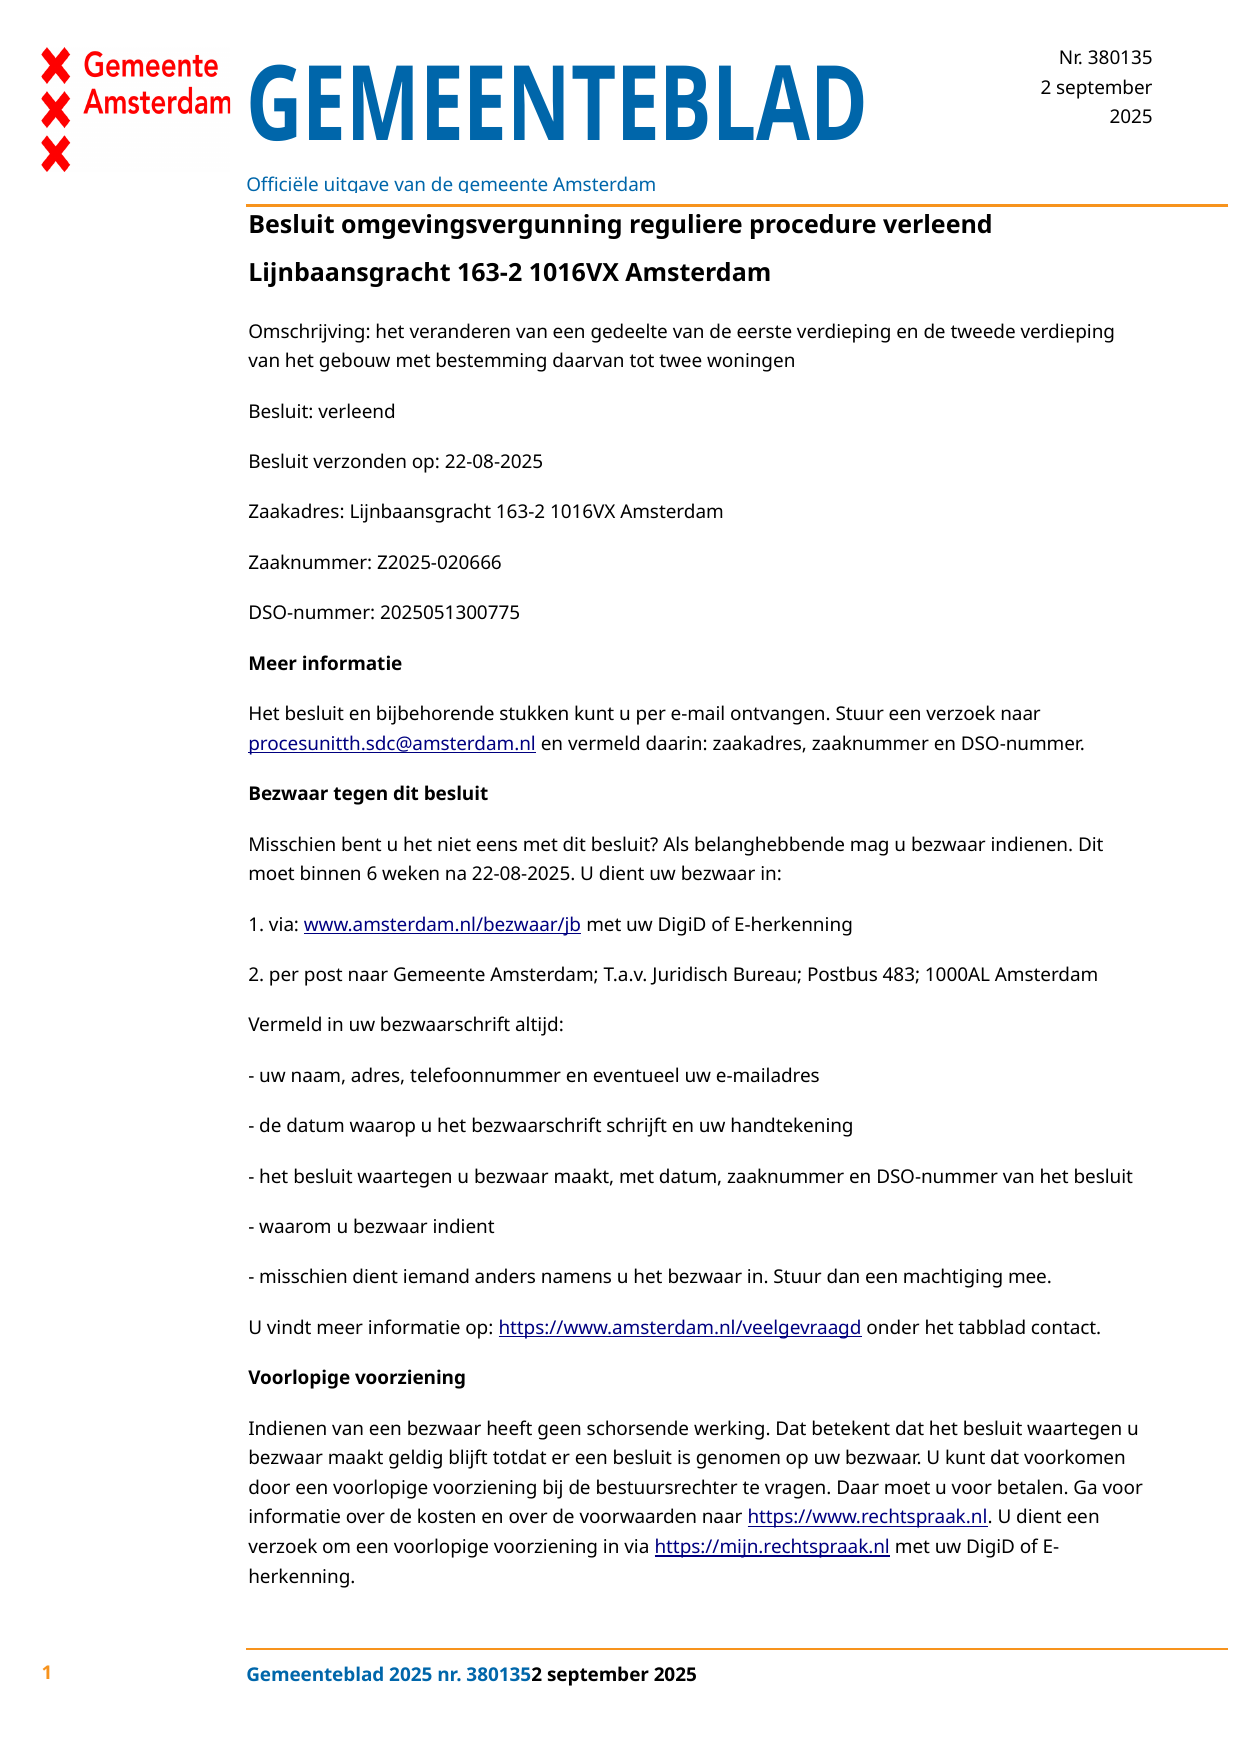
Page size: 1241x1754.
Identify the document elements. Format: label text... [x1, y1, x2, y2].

text Voorlopige voorziening [248, 1364, 1152, 1390]
picture [41, 47, 231, 172]
text Vermeld in uw bezwaarschrift altijd: [248, 1012, 1152, 1037]
text - waarom u bezwaar indient [248, 1213, 1152, 1239]
text U vindt meer informatie op: https://www.amsterdam.nl/veelgevraagd onder het tabblad contact. [248, 1314, 1152, 1340]
text Zaakadres: Lijnbaansgracht 163-2 1016VX Amsterdam [248, 499, 1152, 524]
text Besluit: verleend [248, 398, 1152, 424]
text Bezwaar tegen dit besluit [248, 780, 1152, 806]
text 1. via: www.amsterdam.nl/bezwaar/jb met uw DigiD of E-herkenning [248, 911, 1152, 937]
text DSO-nummer: 2025051300775 [248, 599, 1152, 625]
text - uw naam, adres, telefoonnummer en eventueel uw e-mailadres [248, 1062, 1152, 1088]
text Besluit omgevingsvergunning reguliere procedure verleend Lijnbaansgracht 163-2 1016VX Amsterdam [248, 207, 1152, 288]
text - het besluit waartegen u bezwaar maakt, met datum, zaaknummer en DSO-nummer van het besluit [248, 1163, 1152, 1189]
text 2. per post naar Gemeente Amsterdam; T.a.v. Juridisch Bureau; Postbus 483; 1000AL Amsterdam [248, 961, 1152, 987]
text Indienen van een bezwaar heeft geen schorsende werking. Dat betekent dat het besluit waartegen u bezwaar maakt geldig blijft totdat er een besluit is genomen op uw bezwaar. U kunt dat voorkomen door een voorlopige voorziening bij de bestuursrechter te vragen. Daar moet u voor betalen. Ga voor informatie over de kosten en over de voorwaarden naar https://www.rechtspraak.nl. U dient een verzoek om een voorlopige voorziening in via https://mijn.rechtspraak.nl met uw DigiD of E-herkenning. [248, 1415, 1152, 1589]
text - misschien dient iemand anders namens u het bezwaar in. Stuur dan een machtiging mee. [248, 1264, 1152, 1289]
text Misschien bent u het niet eens met dit besluit? Als belanghebbende mag u bezwaar indienen. Dit moet binnen 6 weken na 22-08-2025. U dient uw bezwaar in: [248, 831, 1152, 886]
text Het besluit en bijbehorende stukken kunt u per e-mail ontvangen. Stuur een verzoek naar procesunitth.sdc@amsterdam.nl en vermeld daarin: zaakadres, zaaknummer en DSO-nummer. [248, 700, 1152, 756]
text Meer informatie [248, 650, 1152, 676]
text Besluit verzonden op: 22-08-2025 [248, 448, 1152, 474]
text - de datum waarop u het bezwaarschrift schrijft en uw handtekening [248, 1112, 1152, 1138]
text Zaaknummer: Z2025-020666 [248, 549, 1152, 575]
text Omschrijving: het veranderen van een gedeelte van de eerste verdieping en de tweede verdieping van het gebouw met bestemming daarvan tot twee woningen [248, 318, 1152, 373]
